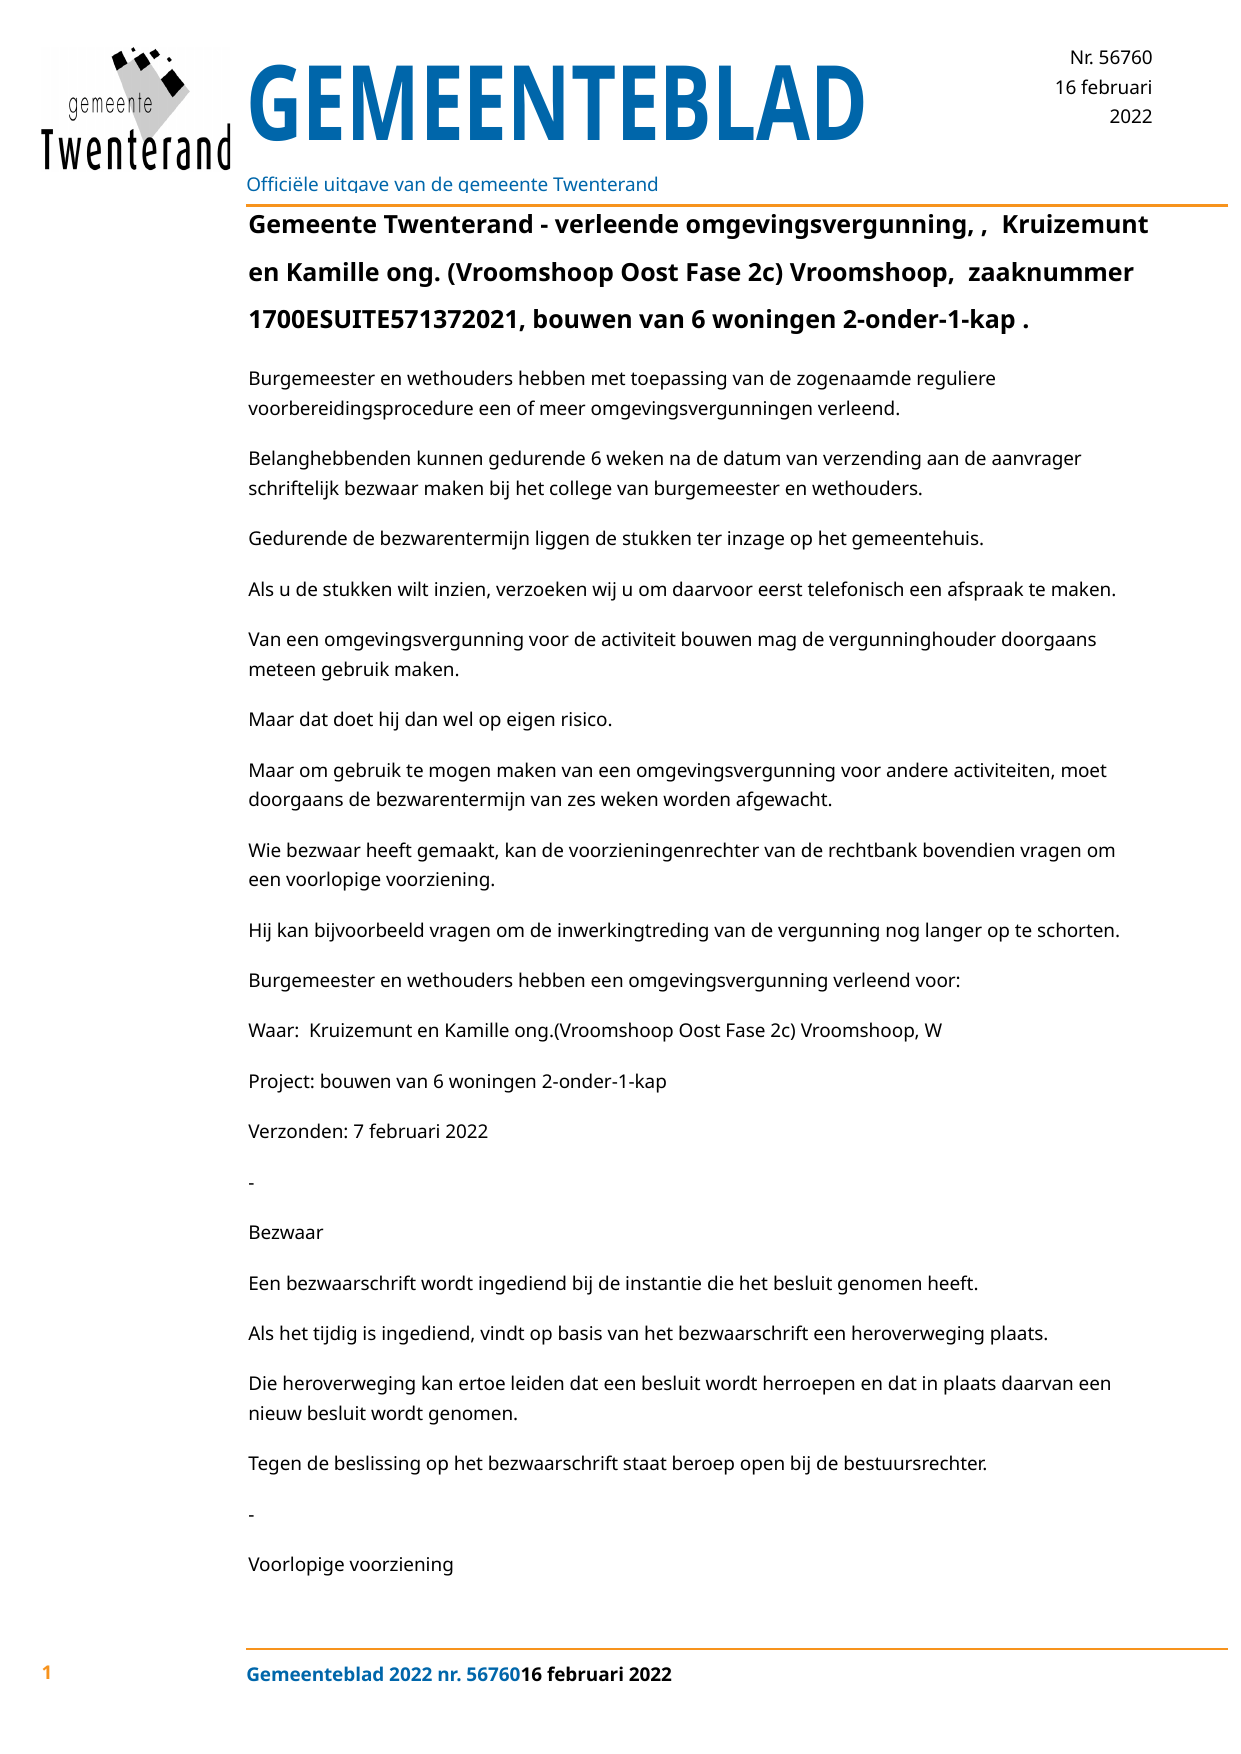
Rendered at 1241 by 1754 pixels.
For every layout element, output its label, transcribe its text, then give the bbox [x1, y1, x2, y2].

text Hij kan bijvoorbeeld vragen om de inwerkingtreding van de vergunning nog langer op te schorten. [248, 917, 1152, 942]
text Voorlopige voorziening [248, 1551, 1152, 1577]
text Een bezwaarschrift wordt ingediend bij de instantie die het besluit genomen heeft. [248, 1270, 1152, 1295]
text Belanghebbenden kunnen gedurende 6 weken na de datum van verzending aan de aanvrager schriftelijk bezwaar maken bij het college van burgemeester en wethouders. [248, 446, 1152, 501]
text Gedurende de bezwarentermijn liggen de stukken ter inzage op het gemeentehuis. [248, 526, 1152, 551]
text Project: bouwen van 6 woningen 2-onder-1-kap [248, 1068, 1152, 1094]
text Bezwaar [248, 1219, 1152, 1245]
text Verzonden: 7 februari 2022 [248, 1118, 1152, 1144]
text Van een omgevingsvergunning voor de activiteit bouwen mag de vergunninghouder doorgaans meteen gebruik maken. [248, 626, 1152, 682]
text Maar om gebruik te mogen maken van een omgevingsvergunning voor andere activiteiten, moet doorgaans de bezwarentermijn van zes weken worden afgewacht. [248, 757, 1152, 812]
text Wie bezwaar heeft gemaakt, kan de voorzieningenrechter van de rechtbank bovendien vragen om een voorlopige voorziening. [248, 837, 1152, 892]
text Waar: Kruizemunt en Kamille ong.(Vroomshoop Oost Fase 2c) Vroomshoop, W [248, 1018, 1152, 1043]
text - [248, 1169, 1152, 1194]
text Burgemeester en wethouders hebben een omgevingsvergunning verleend voor: [248, 967, 1152, 993]
text Maar dat doet hij dan wel op eigen risico. [248, 706, 1152, 732]
text - [248, 1501, 1152, 1527]
text Als u de stukken wilt inzien, verzoeken wij u om daarvoor eerst telefonisch een afspraak te maken. [248, 576, 1152, 602]
text Gemeente Twenterand - verleende omgevingsvergunning, , Kruizemunt en Kamille ong. (Vroomshoop Oost Fase 2c) Vroomshoop, zaaknummer 1700ESUITE571372021, bouwen van 6 woningen 2-onder-1-kap . [248, 207, 1152, 336]
text Die heroverweging kan ertoe leiden dat een besluit wordt herroepen en dat in plaats daarvan een nieuw besluit wordt genomen. [248, 1371, 1152, 1426]
picture [41, 47, 231, 172]
text Als het tijdig is ingediend, vindt op basis van het bezwaarschrift een heroverweging plaats. [248, 1320, 1152, 1346]
text Burgemeester en wethouders hebben met toepassing van de zogenaamde reguliere voorbereidingsprocedure een of meer omgevingsvergunningen verleend. [248, 366, 1152, 421]
text Tegen de beslissing op het bezwaarschrift staat beroep open bij de bestuursrechter. [248, 1451, 1152, 1476]
